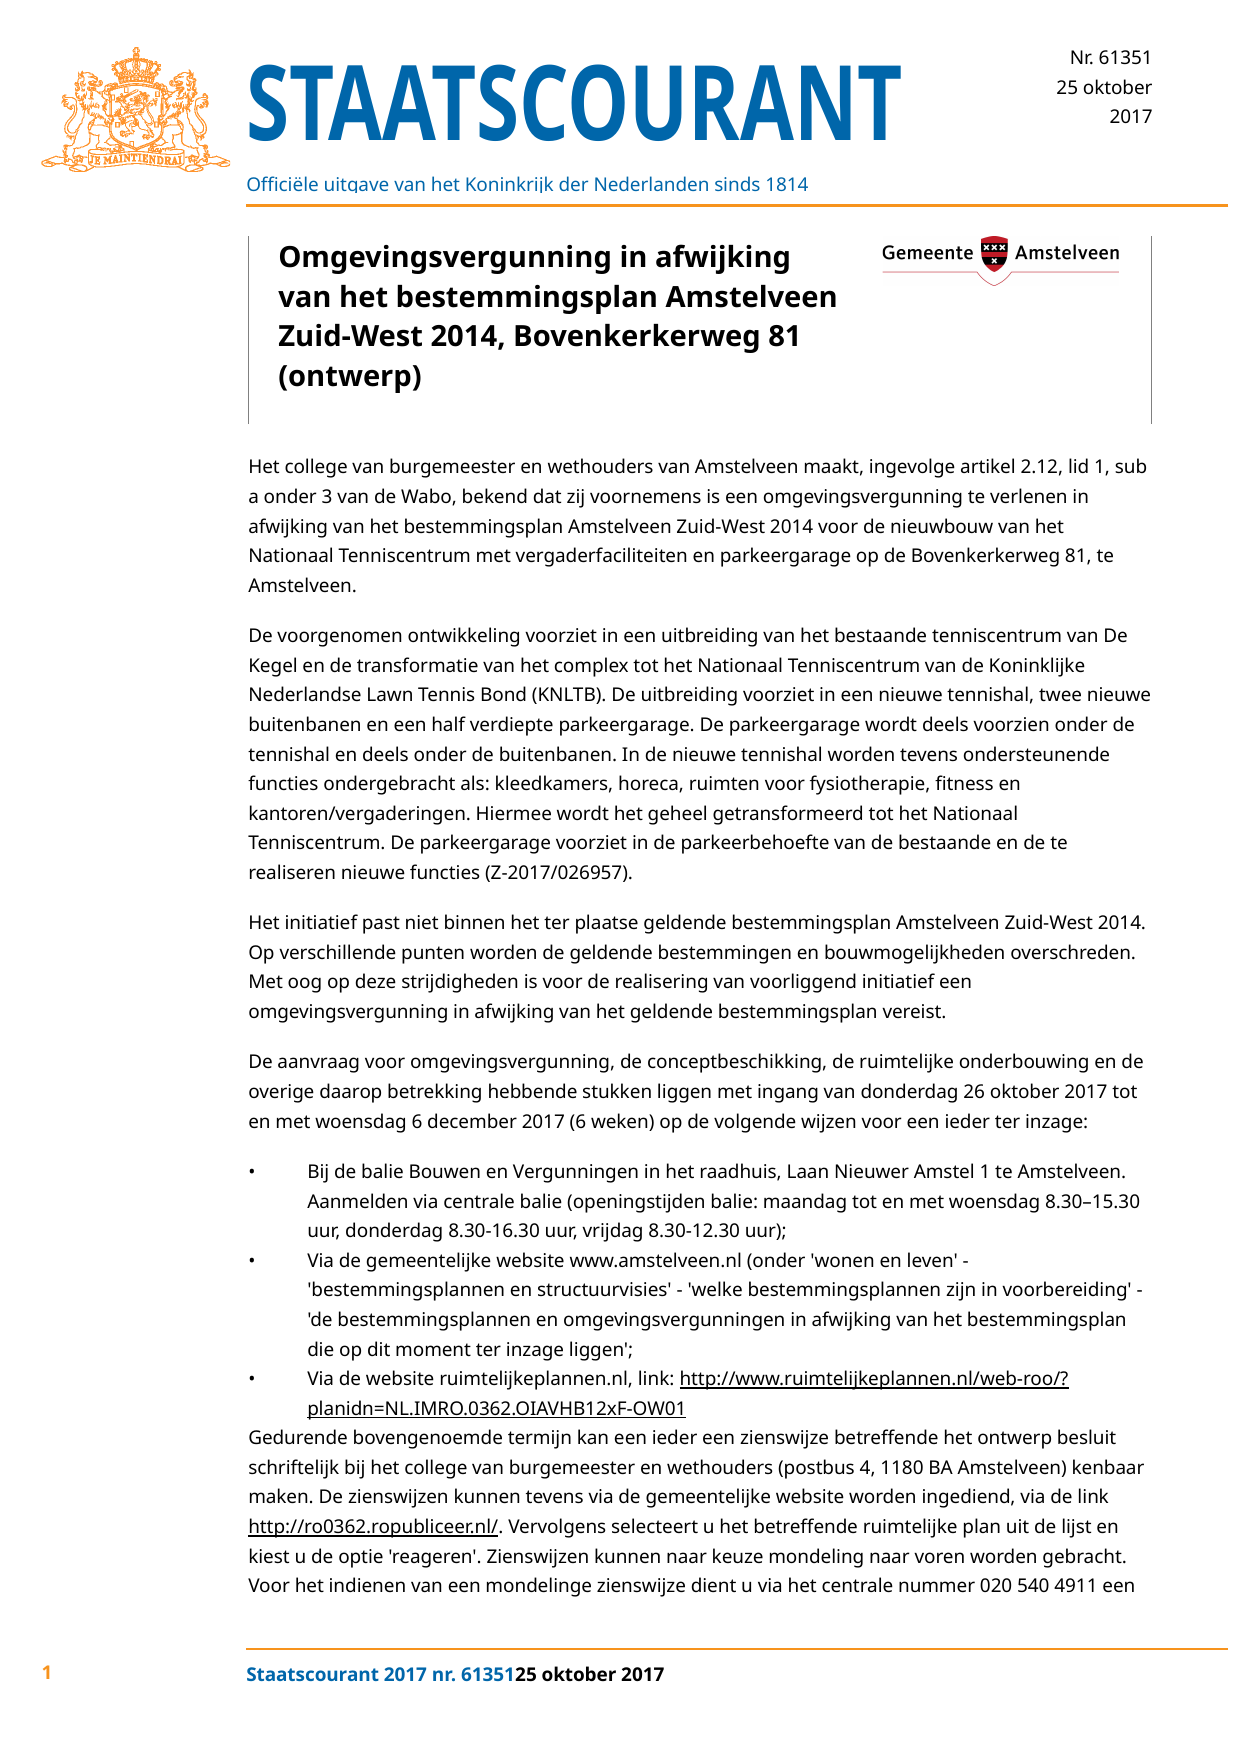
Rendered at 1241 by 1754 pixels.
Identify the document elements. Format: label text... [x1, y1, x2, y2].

text Het college van burgemeester en wethouders van Amstelveen maakt, ingevolge artikel 2.12, lid 1, sub a onder 3 van de Wabo, bekend dat zij voornemens is een omgevingsvergunning te verlenen in afwijking van het bestemmingsplan Amstelveen Zuid-West 2014 voor de nieuwbouw van het Nationaal Tenniscentrum met vergaderfaciliteiten en parkeergarage op de Bovenkerkerweg 81, te Amstelveen. [248, 454, 1152, 598]
text Het initiatief past niet binnen het ter plaatse geldende bestemmingsplan Amstelveen Zuid-West 2014. Op verschillende punten worden de geldende bestemmingen en bouwmogelijkheden overschreden. Met oog op deze strijdigheden is voor de realisering van voorliggend initiatief een omgevingsvergunning in afwijking van het geldende bestemmingsplan vereist. [248, 909, 1152, 1024]
picture [41, 47, 231, 172]
text De voorgenomen ontwikkeling voorziet in een uitbreiding van het bestaande tenniscentrum van De Kegel en de transformatie van het complex tot het Nationaal Tenniscentrum van de Koninklijke Nederlandse Lawn Tennis Bond (KNLTB). De uitbreiding voorziet in een nieuwe tennishal, twee nieuwe buitenbanen en een half verdiepte parkeergarage. De parkeergarage wordt deels voorzien onder de tennishal en deels onder de buitenbanen. In de nieuwe tennishal worden tevens ondersteunende functies ondergebracht als: kleedkamers, horeca, ruimten voor fysiotherapie, fitness en kantoren/vergaderingen. Hiermee wordt het geheel getransformeerd tot het Nationaal Tenniscentrum. De parkeergarage voorziet in de parkeerbehoefte van de bestaande en de te realiseren nieuwe functies (Z-2017/026957). [248, 622, 1152, 885]
text Gedurende bovengenoemde termijn kan een ieder een zienswijze betreffende het ontwerp besluit schriftelijk bij het college van burgemeester en wethouders (postbus 4, 1180 BA Amstelveen) kenbaar maken. De zienswijzen kunnen tevens via de gemeentelijke website worden ingediend, via de link http://ro0362.ropubliceer.nl/. Vervolgens selecteert u het betreffende ruimtelijke plan uit de lijst en kiest u de optie 'reageren'. Zienswijzen kunnen naar keuze mondeling naar voren worden gebracht. Voor het indienen van een mondelinge zienswijze dient u via het centrale nummer 020 540 4911 een [248, 1424, 1152, 1598]
list Via de gemeentelijke website www.amstelveen.nl (onder 'wonen en leven' - 'bestemmingsplannen en structuurvisies' - 'welke bestemmingsplannen zijn in voorbereiding' - 'de bestemmingsplannen en omgevingsvergunningen in afwijking van het bestemmingsplan die op dit moment ter inzage liggen'; [248, 1247, 1152, 1361]
table_header [850, 236, 1151, 424]
picture [882, 236, 1119, 286]
list Via de website ruimtelijkeplannen.nl, link: http://www.ruimtelijkeplannen.nl/web-roo/?planidn=NL.IMRO.0362.OIAVHB12xF-OW01 [248, 1365, 1152, 1421]
list Bij de balie Bouwen en Vergunningen in het raadhuis, Laan Nieuwer Amstel 1 te Amstelveen. Aanmelden via centrale balie (openingstijden balie: maandag tot en met woensdag 8.30–15.30 uur, donderdag 8.30-16.30 uur, vrijdag 8.30-12.30 uur); [248, 1158, 1152, 1243]
text De aanvraag voor omgevingsvergunning, de conceptbeschikking, de ruimtelijke onderbouwing en de overige daarop betrekking hebbende stukken liggen met ingang van donderdag 26 oktober 2017 tot en met woensdag 6 december 2017 (6 weken) op de volgende wijzen voor een ieder ter inzage: [248, 1049, 1152, 1133]
table_header Omgevingsvergunning in afwijking van het bestemmingsplan Amstelveen Zuid-West 2014, Bovenkerkerweg 81 (ontwerp) [249, 236, 850, 424]
